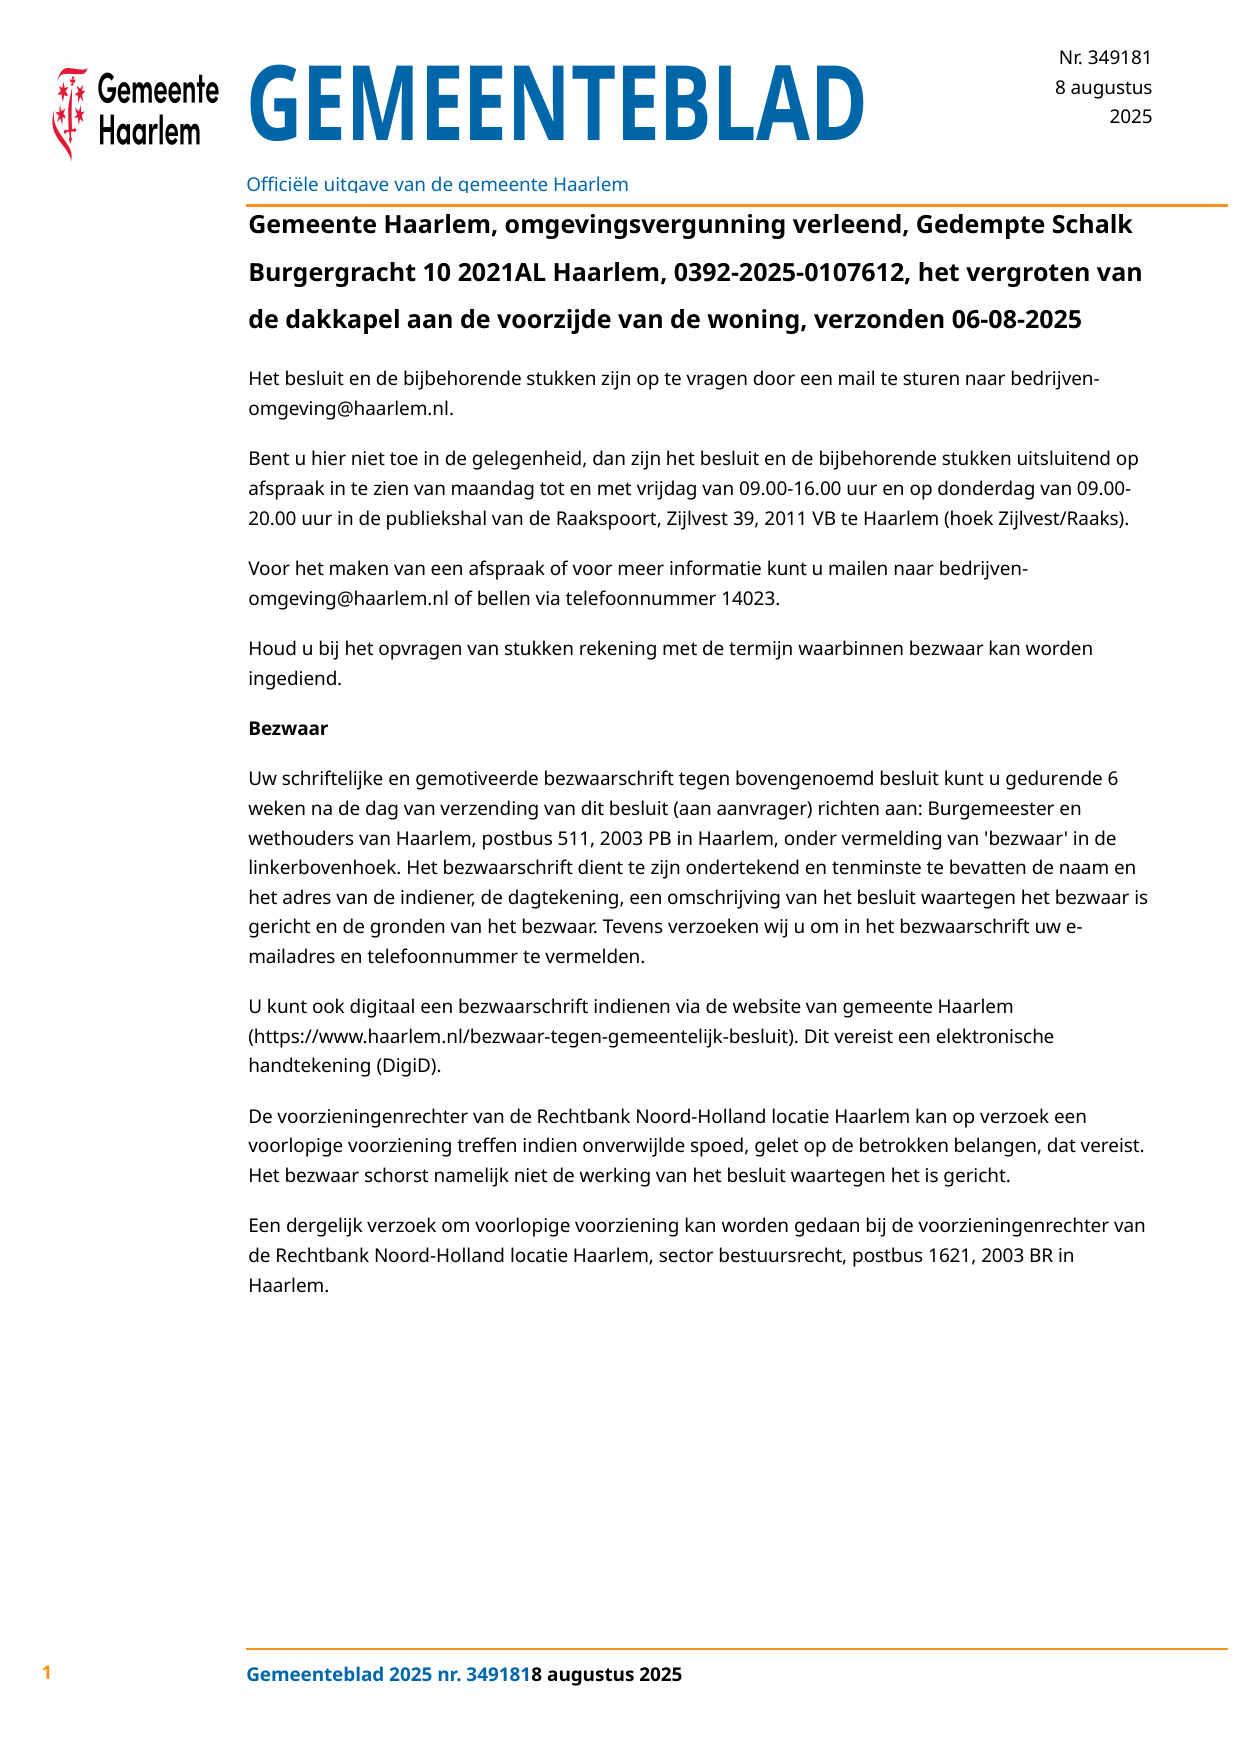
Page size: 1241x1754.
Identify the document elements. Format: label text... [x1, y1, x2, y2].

text De voorzieningenrechter van de Rechtbank Noord-Holland locatie Haarlem kan op verzoek een voorlopige voorziening treffen indien onverwijlde spoed, gelet op de betrokken belangen, dat vereist. Het bezwaar schorst namelijk niet de werking van het besluit waartegen het is gericht. [248, 1103, 1152, 1188]
picture [41, 47, 231, 172]
text Het besluit en de bijbehorende stukken zijn op te vragen door een mail te sturen naar bedrijven-omgeving@haarlem.nl. [248, 366, 1152, 421]
text Gemeente Haarlem, omgevingsvergunning verleend, Gedempte Schalk Burgergracht 10 2021AL Haarlem, 0392-2025-0107612, het vergroten van de dakkapel aan de voorzijde van de woning, verzonden 06-08-2025 [248, 207, 1152, 336]
text Houd u bij het opvragen van stukken rekening met de termijn waarbinnen bezwaar kan worden ingediend. [248, 635, 1152, 690]
text Bent u hier niet toe in de gelegenheid, dan zijn het besluit en de bijbehorende stukken uitsluitend op afspraak in te zien van maandag tot en met vrijdag van 09.00-16.00 uur en op donderdag van 09.00-20.00 uur in de publiekshal van de Raakspoort, Zijlvest 39, 2011 VB te Haarlem (hoek Zijlvest/Raaks). [248, 446, 1152, 530]
text Voor het maken van een afspraak of voor meer informatie kunt u mailen naar bedrijven-omgeving@haarlem.nl of bellen via telefoonnummer 14023. [248, 555, 1152, 610]
text Uw schriftelijke en gemotiveerde bezwaarschrift tegen bovengenoemd besluit kunt u gedurende 6 weken na de dag van verzending van dit besluit (aan aanvrager) richten aan: Burgemeester en wethouders van Haarlem, postbus 511, 2003 PB in Haarlem, onder vermelding van 'bezwaar' in de linkerbovenhoek. Het bezwaarschrift dient te zijn ondertekend en tenminste te bevatten de naam en het adres van de indiener, de dagtekening, een omschrijving van het besluit waartegen het bezwaar is gericht en de gronden van het bezwaar. Tevens verzoeken wij u om in het bezwaarschrift uw e-mailadres en telefoonnummer te vermelden. [248, 766, 1152, 969]
text U kunt ook digitaal een bezwaarschrift indienen via de website van gemeente Haarlem (https://www.haarlem.nl/bezwaar-tegen-gemeentelijk-besluit). Dit vereist een elektronische handtekening (DigiD). [248, 993, 1152, 1078]
text Een dergelijk verzoek om voorlopige voorziening kan worden gedaan bij de voorzieningenrechter van de Rechtbank Noord-Holland locatie Haarlem, sector bestuursrecht, postbus 1621, 2003 BR in Haarlem. [248, 1213, 1152, 1297]
text Bezwaar [248, 715, 1152, 741]
